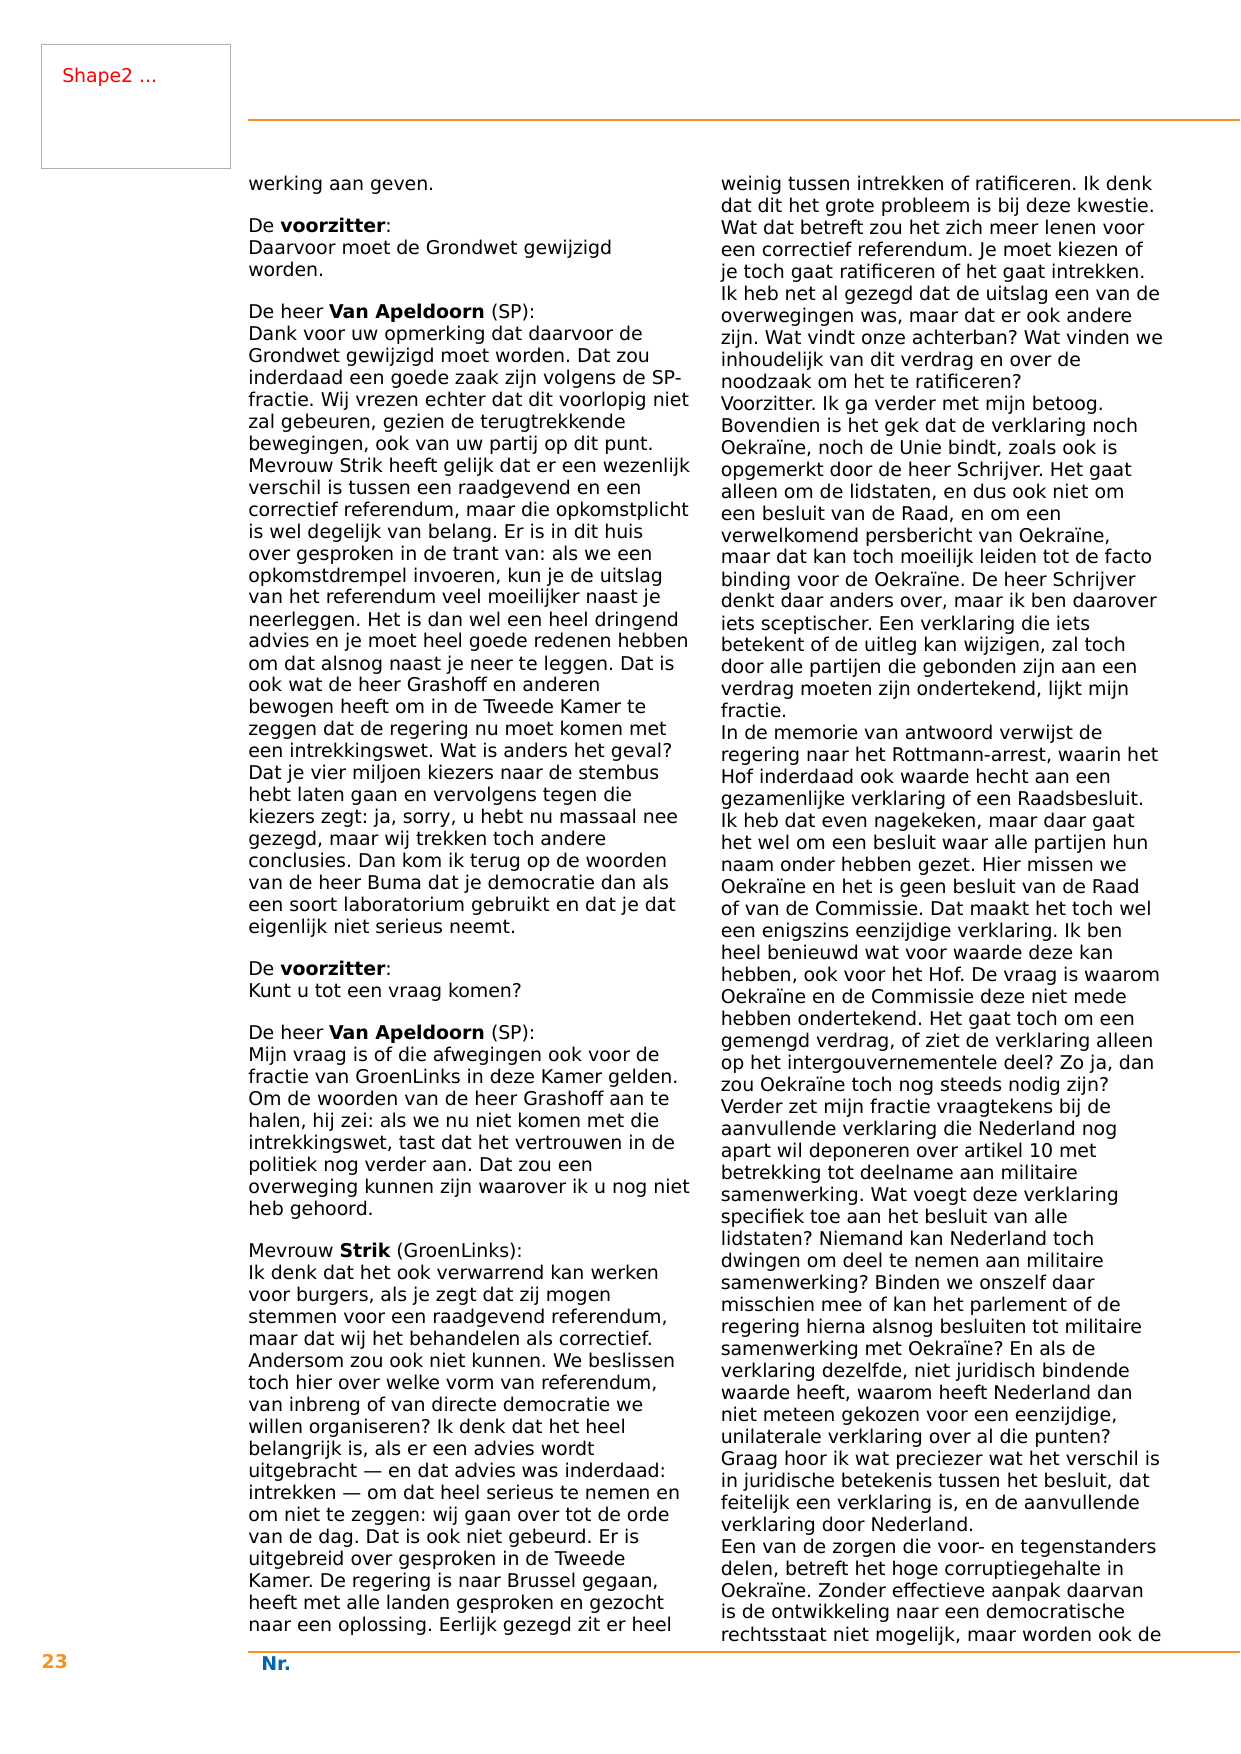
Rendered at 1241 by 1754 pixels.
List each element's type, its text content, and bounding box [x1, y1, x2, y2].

text Ik denk dat het ook verwarrend kan werken voor burgers, als je zegt dat zij mogen stemmen voor een raadgevend referendum, maar dat wij het behandelen als correctief. Andersom zou ook niet kunnen. We beslissen toch hier over welke vorm van referendum, van inbreng of van directe democratie we willen organiseren? Ik denk dat het heel belangrijk is, als er een advies wordt uitgebracht — en dat advies was inderdaad: intrekken — om dat heel serieus te nemen en om niet te zeggen: wij gaan over tot de orde van de dag. Dat is ook niet gebeurd. Er is uitgebreid over gesproken in de Tweede Kamer. De regering is naar Brussel gegaan, heeft met alle landen gesproken en gezocht naar een oplossing. Eerlijk gezegd zit er heel [248, 1262, 691, 1636]
text werking aan geven. [248, 173, 691, 195]
text De heer Van Apeldoorn (SP): [248, 1022, 691, 1044]
text Een van de zorgen die voor- en tegenstanders delen, betreft het hoge corruptiegehalte in Oekraïne. Zonder effectieve aanpak daarvan is de ontwikkeling naar een democratische rechtsstaat niet mogelijk, maar worden ook de [721, 1536, 1163, 1645]
text weinig tussen intrekken of ratificeren. Ik denk dat dit het grote probleem is bij deze kwestie. Wat dat betreft zou het zich meer lenen voor een correctief referendum. Je moet kiezen of je toch gaat ratificeren of het gaat intrekken. Ik heb net al gezegd dat de uitslag een van de overwegingen was, maar dat er ook andere zijn. Wat vindt onze achterban? Wat vinden we inhoudelijk van dit verdrag en over de noodzaak om het te ratificeren? [721, 173, 1163, 393]
text Verder zet mijn fractie vraagtekens bij de aanvullende verklaring die Nederland nog apart wil deponeren over artikel 10 met betrekking tot deelname aan militaire samenwerking. Wat voegt deze verklaring specifiek toe aan het besluit van alle lidstaten? Niemand kan Nederland toch dwingen om deel te nemen aan militaire samenwerking? Binden we onszelf daar misschien mee of kan het parlement of de regering hierna alsnog besluiten tot militaire samenwerking met Oekraïne? En als de verklaring dezelfde, niet juridisch bindende waarde heeft, waarom heeft Nederland dan niet meteen gekozen voor een eenzijdige, unilaterale verklaring over al die punten? Graag hoor ik wat preciezer wat het verschil is in juridische betekenis tussen het besluit, dat feitelijk een verklaring is, en de aanvullende verklaring door Nederland. [721, 1096, 1163, 1536]
text Dank voor uw opmerking dat daarvoor de Grondwet gewijzigd moet worden. Dat zou inderdaad een goede zaak zijn volgens de SP-fractie. Wij vrezen echter dat dit voorlopig niet zal gebeuren, gezien de terugtrekkende bewegingen, ook van uw partij op dit punt. [248, 323, 691, 454]
text De heer Van Apeldoorn (SP): [248, 301, 691, 323]
text In de memorie van antwoord verwijst de regering naar het Rottmann-arrest, waarin het Hof inderdaad ook waarde hecht aan een gezamenlijke verklaring of een Raadsbesluit. Ik heb dat even nagekeken, maar daar gaat het wel om een besluit waar alle partijen hun naam onder hebben gezet. Hier missen we Oekraïne en het is geen besluit van de Raad of van de Commissie. Dat maakt het toch wel een enigszins eenzijdige verklaring. Ik ben heel benieuwd wat voor waarde deze kan hebben, ook voor het Hof. De vraag is waarom Oekraïne en de Commissie deze niet mede hebben ondertekend. Het gaat toch om een gemengd verdrag, of ziet de verklaring alleen op het intergouvernementele deel? Zo ja, dan zou Oekraïne toch nog steeds nodig zijn? [721, 722, 1163, 1096]
text Voorzitter. Ik ga verder met mijn betoog. Bovendien is het gek dat de verklaring noch Oekraïne, noch de Unie bindt, zoals ook is opgemerkt door de heer Schrijver. Het gaat alleen om de lidstaten, en dus ook niet om een besluit van de Raad, en om een verwelkomend persbericht van Oekraïne, maar dat kan toch moeilijk leiden tot de facto binding voor de Oekraïne. De heer Schrijver denkt daar anders over, maar ik ben daarover iets sceptischer. Een verklaring die iets betekent of de uitleg kan wijzigen, zal toch door alle partijen die gebonden zijn aan een verdrag moeten zijn ondertekend, lijkt mijn fractie. [721, 393, 1163, 722]
text Daarvoor moet de Grondwet gewijzigd worden. [248, 237, 691, 281]
text De voorzitter: [248, 958, 691, 980]
text Kunt u tot een vraag komen? [248, 980, 691, 1002]
text Mijn vraag is of die afwegingen ook voor de fractie van GroenLinks in deze Kamer gelden. Om de woorden van de heer Grashoff aan te halen, hij zei: als we nu niet komen met die intrekkingswet, tast dat het vertrouwen in de politiek nog verder aan. Dat zou een overweging kunnen zijn waarover ik u nog niet heb gehoord. [248, 1044, 691, 1220]
text De voorzitter: [248, 215, 691, 237]
text Mevrouw Strik (GroenLinks): [248, 1240, 691, 1262]
text Mevrouw Strik heeft gelijk dat er een wezenlijk verschil is tussen een raadgevend en een correctief referendum, maar die opkomstplicht is wel degelijk van belang. Er is in dit huis over gesproken in de trant van: als we een opkomstdrempel invoeren, kun je de uitslag van het referendum veel moeilijker naast je neerleggen. Het is dan wel een heel dringend advies en je moet heel goede redenen hebben om dat alsnog naast je neer te leggen. Dat is ook wat de heer Grashoff en anderen bewogen heeft om in de Tweede Kamer te zeggen dat de regering nu moet komen met een intrekkingswet. Wat is anders het geval? Dat je vier miljoen kiezers naar de stembus hebt laten gaan en vervolgens tegen die kiezers zegt: ja, sorry, u hebt nu massaal nee gezegd, maar wij trekken toch andere conclusies. Dan kom ik terug op de woorden van de heer Buma dat je democratie dan als een soort laboratorium gebruikt en dat je dat eigenlijk niet serieus neemt. [248, 454, 691, 938]
